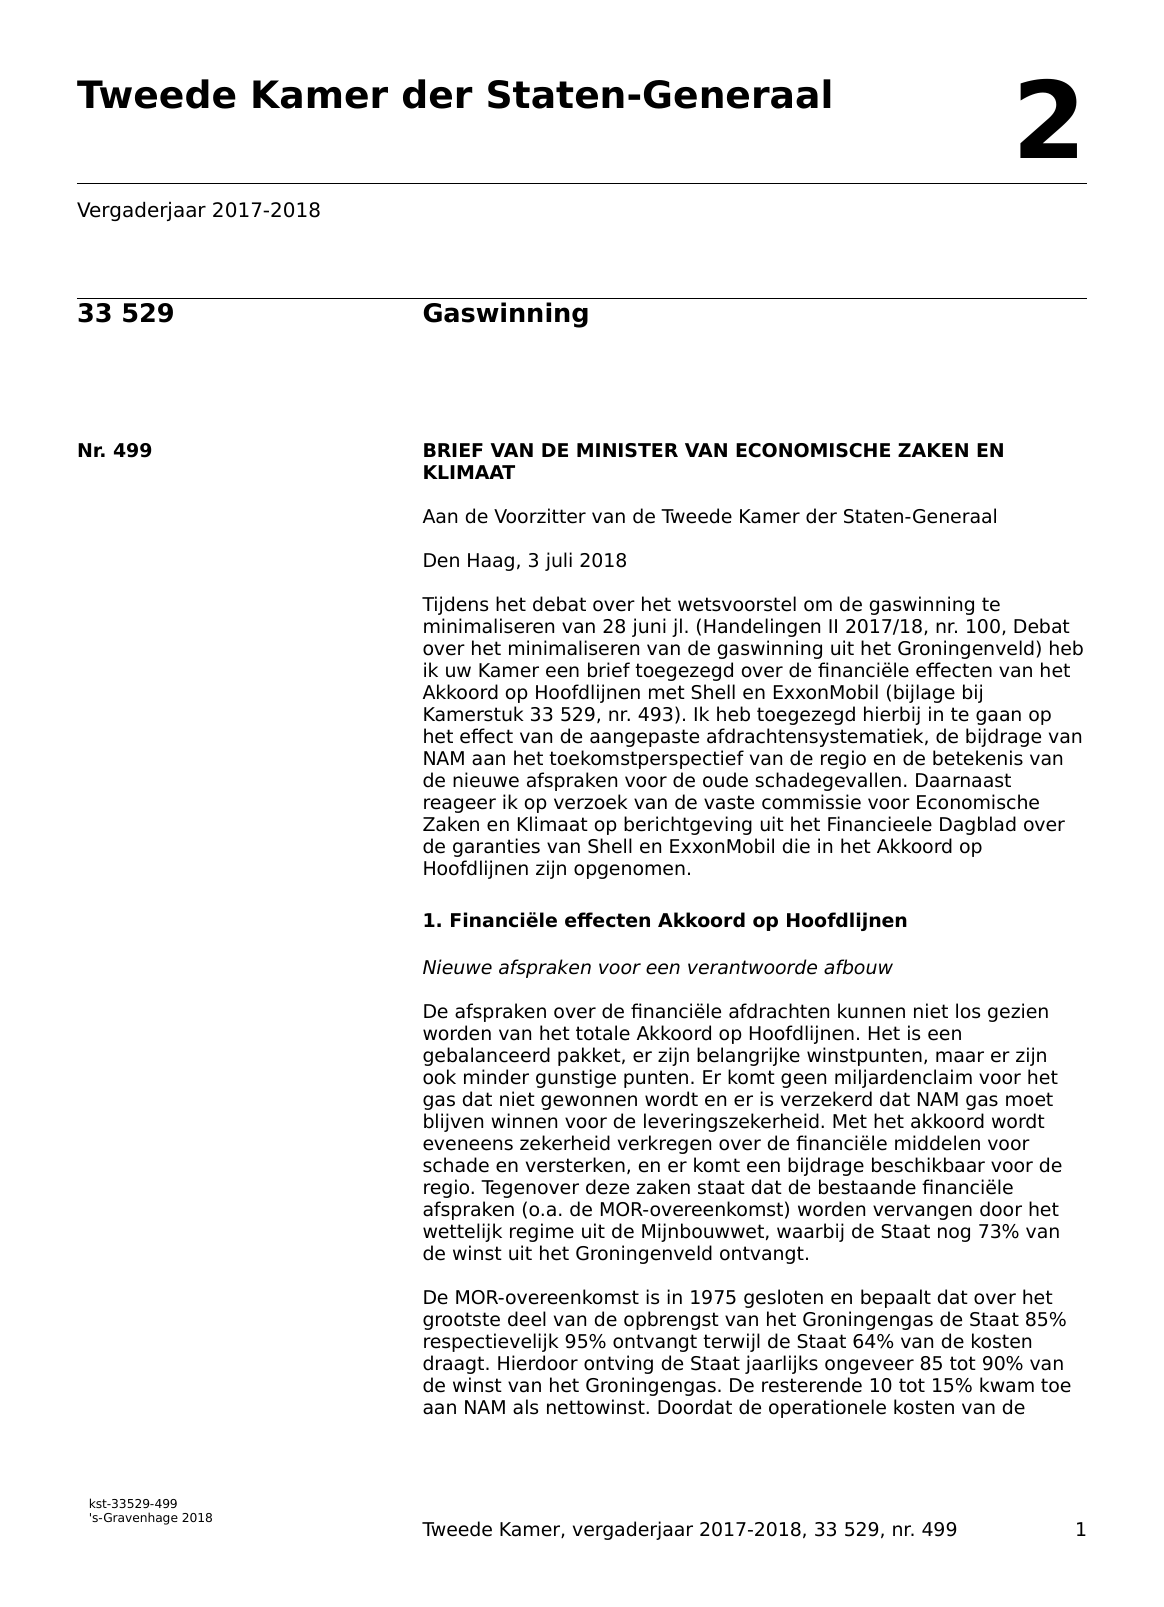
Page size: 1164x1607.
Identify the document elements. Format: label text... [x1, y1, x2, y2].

text Den Haag, 3 juli 2018 [422, 550, 1087, 572]
text 's-Gravenhage 2018 [88, 1511, 323, 1525]
table_header Tweede Kamer der Staten-Generaal [77, 59, 886, 183]
table_header 2 [886, 59, 1087, 183]
subtitle 33 529 Gaswinning [77, 299, 1087, 329]
text Aan de Voorzitter van de Tweede Kamer der Staten-Generaal [422, 506, 1087, 528]
table_cell Vergaderjaar 2017-2018 [77, 184, 1087, 298]
text De MOR-overeenkomst is in 1975 gesloten en bepaalt dat over het grootste deel van de opbrengst van het Groningengas de Staat 85% respectievelijk 95% ontvangt terwijl de Staat 64% van de kosten draagt. Hierdoor ontving de Staat jaarlijks ongeveer 85 tot 90% van de winst van het Groningengas. De resterende 10 tot 15% kwam toe aan NAM als nettowinst. Doordat de operationele kosten van de [422, 1287, 1087, 1419]
text kst-33529-499 [88, 1497, 323, 1511]
subtitle Nr. 499 BRIEF VAN DE MINISTER VAN ECONOMISCHE ZAKEN EN KLIMAAT [77, 440, 1087, 484]
text Tijdens het debat over het wetsvoorstel om de gaswinning te minimaliseren van 28 juni jl. (Handelingen II 2017/18, nr. 100, Debat over het minimaliseren van de gaswinning uit het Groningenveld) heb ik uw Kamer een brief toegezegd over de financiële effecten van het Akkoord op Hoofdlijnen met Shell en ExxonMobil (bijlage bij Kamerstuk 33 529, nr. 493). Ik heb toegezegd hierbij in te gaan op het effect van de aangepaste afdrachtensystematiek, de bijdrage van NAM aan het toekomstperspectief van de regio en de betekenis van de nieuwe afspraken voor de oude schadegevallen. Daarnaast reageer ik op verzoek van de vaste commissie voor Economische Zaken en Klimaat op berichtgeving uit het Financieele Dagblad over de garanties van Shell en ExxonMobil die in het Akkoord op Hoofdlijnen zijn opgenomen. [422, 594, 1087, 880]
text De afspraken over de financiële afdrachten kunnen niet los gezien worden van het totale Akkoord op Hoofdlijnen. Het is een gebalanceerd pakket, er zijn belangrijke winstpunten, maar er zijn ook minder gunstige punten. Er komt geen miljardenclaim voor het gas dat niet gewonnen wordt en er is verzekerd dat NAM gas moet blijven winnen voor de leveringszekerheid. Met het akkoord wordt eveneens zekerheid verkregen over de financiële middelen voor schade en versterken, en er komt een bijdrage beschikbaar voor de regio. Tegenover deze zaken staat dat de bestaande financiële afspraken (o.a. de MOR-overeenkomst) worden vervangen door het wettelijk regime uit de Mijnbouwwet, waarbij de Staat nog 73% van de winst uit het Groningenveld ontvangt. [422, 1001, 1087, 1265]
subtitle 1. Financiële effecten Akkoord op Hoofdlijnen [422, 910, 1087, 932]
subtitle Nieuwe afspraken voor een verantwoorde afbouw [422, 957, 1087, 979]
